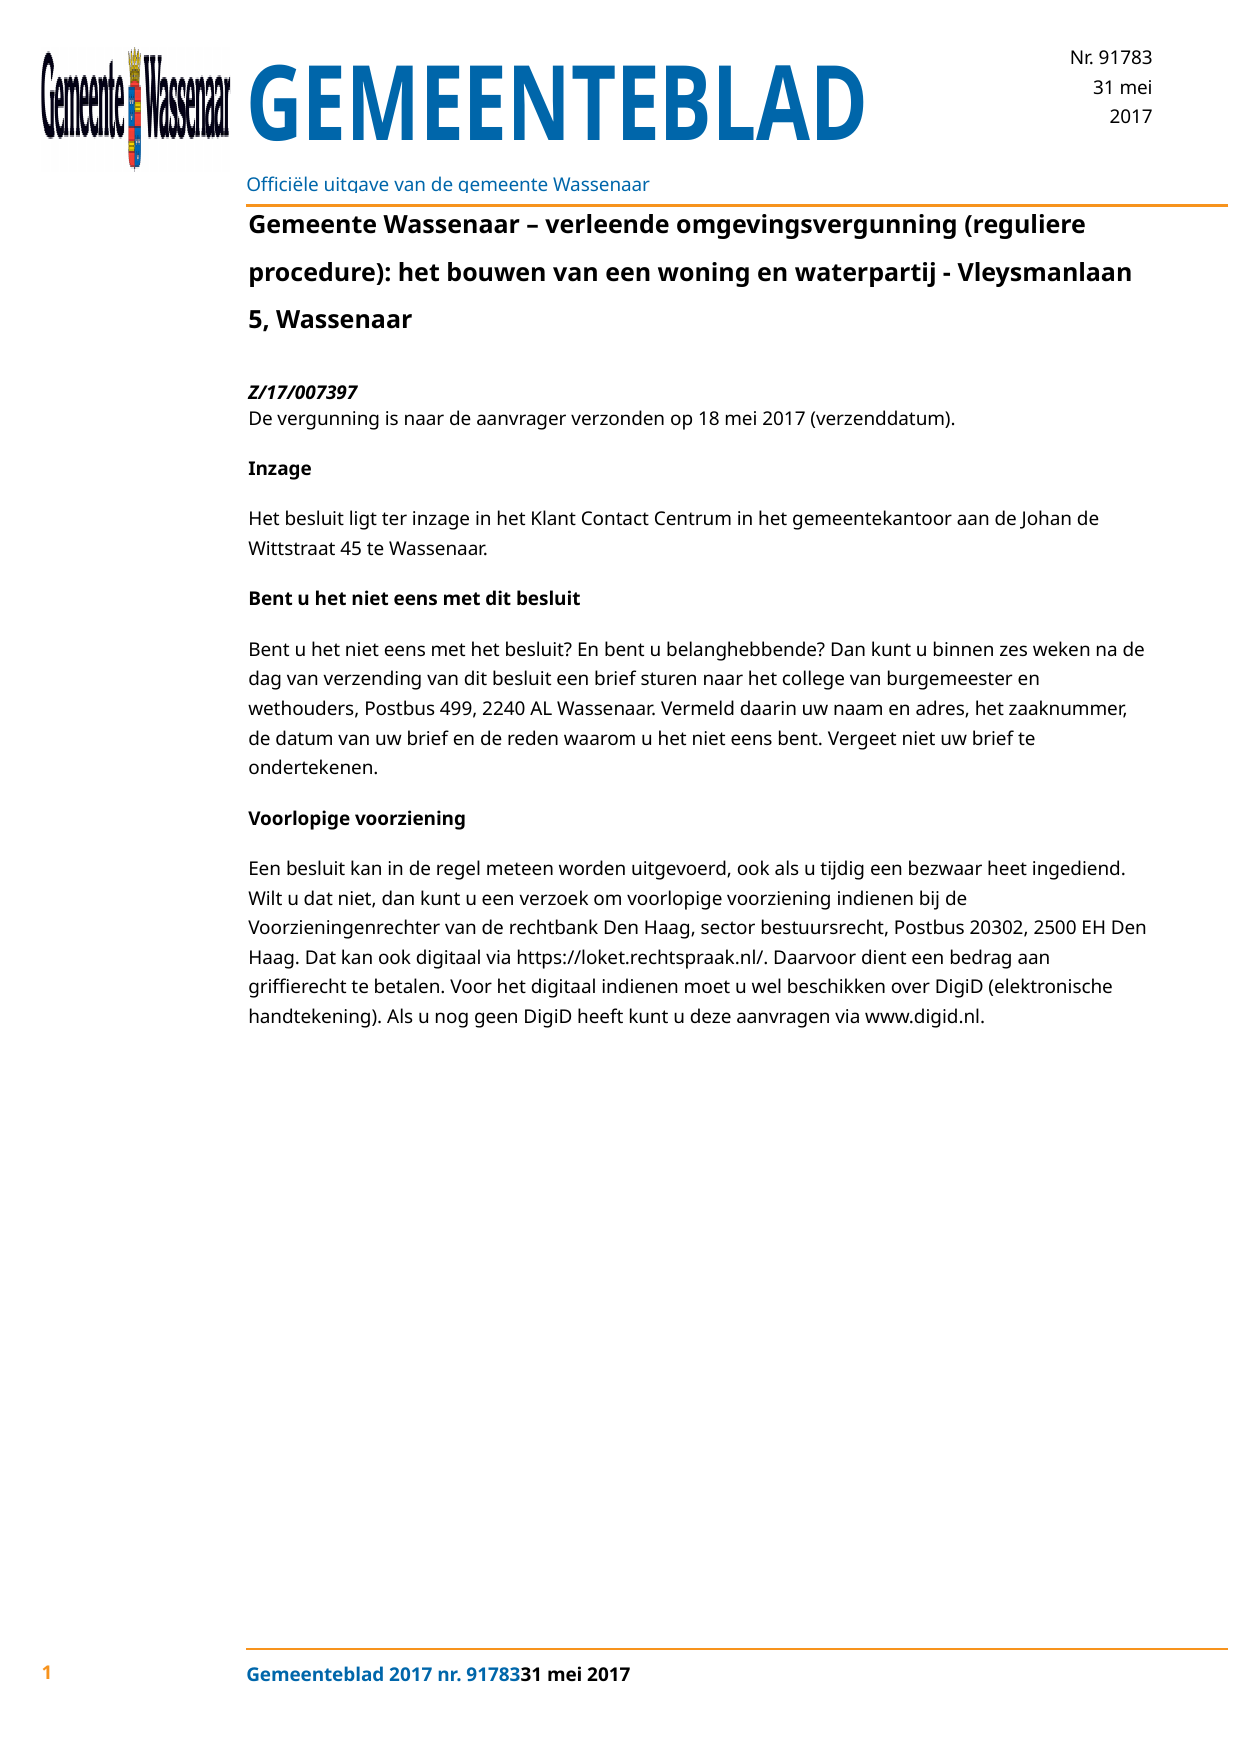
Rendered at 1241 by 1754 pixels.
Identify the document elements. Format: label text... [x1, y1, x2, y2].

picture [41, 47, 231, 172]
text Het besluit ligt ter inzage in het Klant Contact Centrum in het gemeentekantoor aan de Johan de Wittstraat 45 te Wassenaar. [248, 506, 1152, 561]
text Bent u het niet eens met dit besluit [248, 586, 1152, 611]
text De vergunning is naar de aanvrager verzonden op 18 mei 2017 (verzenddatum). [248, 405, 1152, 431]
text Z/17/007397 [248, 379, 1152, 405]
text Een besluit kan in de regel meteen worden uitgevoerd, ook als u tijdig een bezwaar heet ingediend. Wilt u dat niet, dan kunt u een verzoek om voorlopige voorziening indienen bij de Voorzieningenrechter van de rechtbank Den Haag, sector bestuursrecht, Postbus 20302, 2500 EH Den Haag. Dat kan ook digitaal via https://loket.rechtspraak.nl/. Daarvoor dient een bedrag aan griffierecht te betalen. Voor het digitaal indienen moet u wel beschikken over DigiD (elektronische handtekening). Als u nog geen DigiD heeft kunt u deze aanvragen via www.digid.nl. [248, 855, 1152, 1029]
text Inzage [248, 455, 1152, 481]
text Voorlopige voorziening [248, 805, 1152, 831]
text Gemeente Wassenaar – verleende omgevingsvergunning (reguliere procedure): het bouwen van een woning en waterpartij - Vleysmanlaan 5, Wassenaar [248, 207, 1152, 336]
text Bent u het niet eens met het besluit? En bent u belanghebbende? Dan kunt u binnen zes weken na de dag van verzending van dit besluit een brief sturen naar het college van burgemeester en wethouders, Postbus 499, 2240 AL Wassenaar. Vermeld daarin uw naam en adres, het zaaknummer, de datum van uw brief en de reden waarom u het niet eens bent. Vergeet niet uw brief te ondertekenen. [248, 636, 1152, 780]
